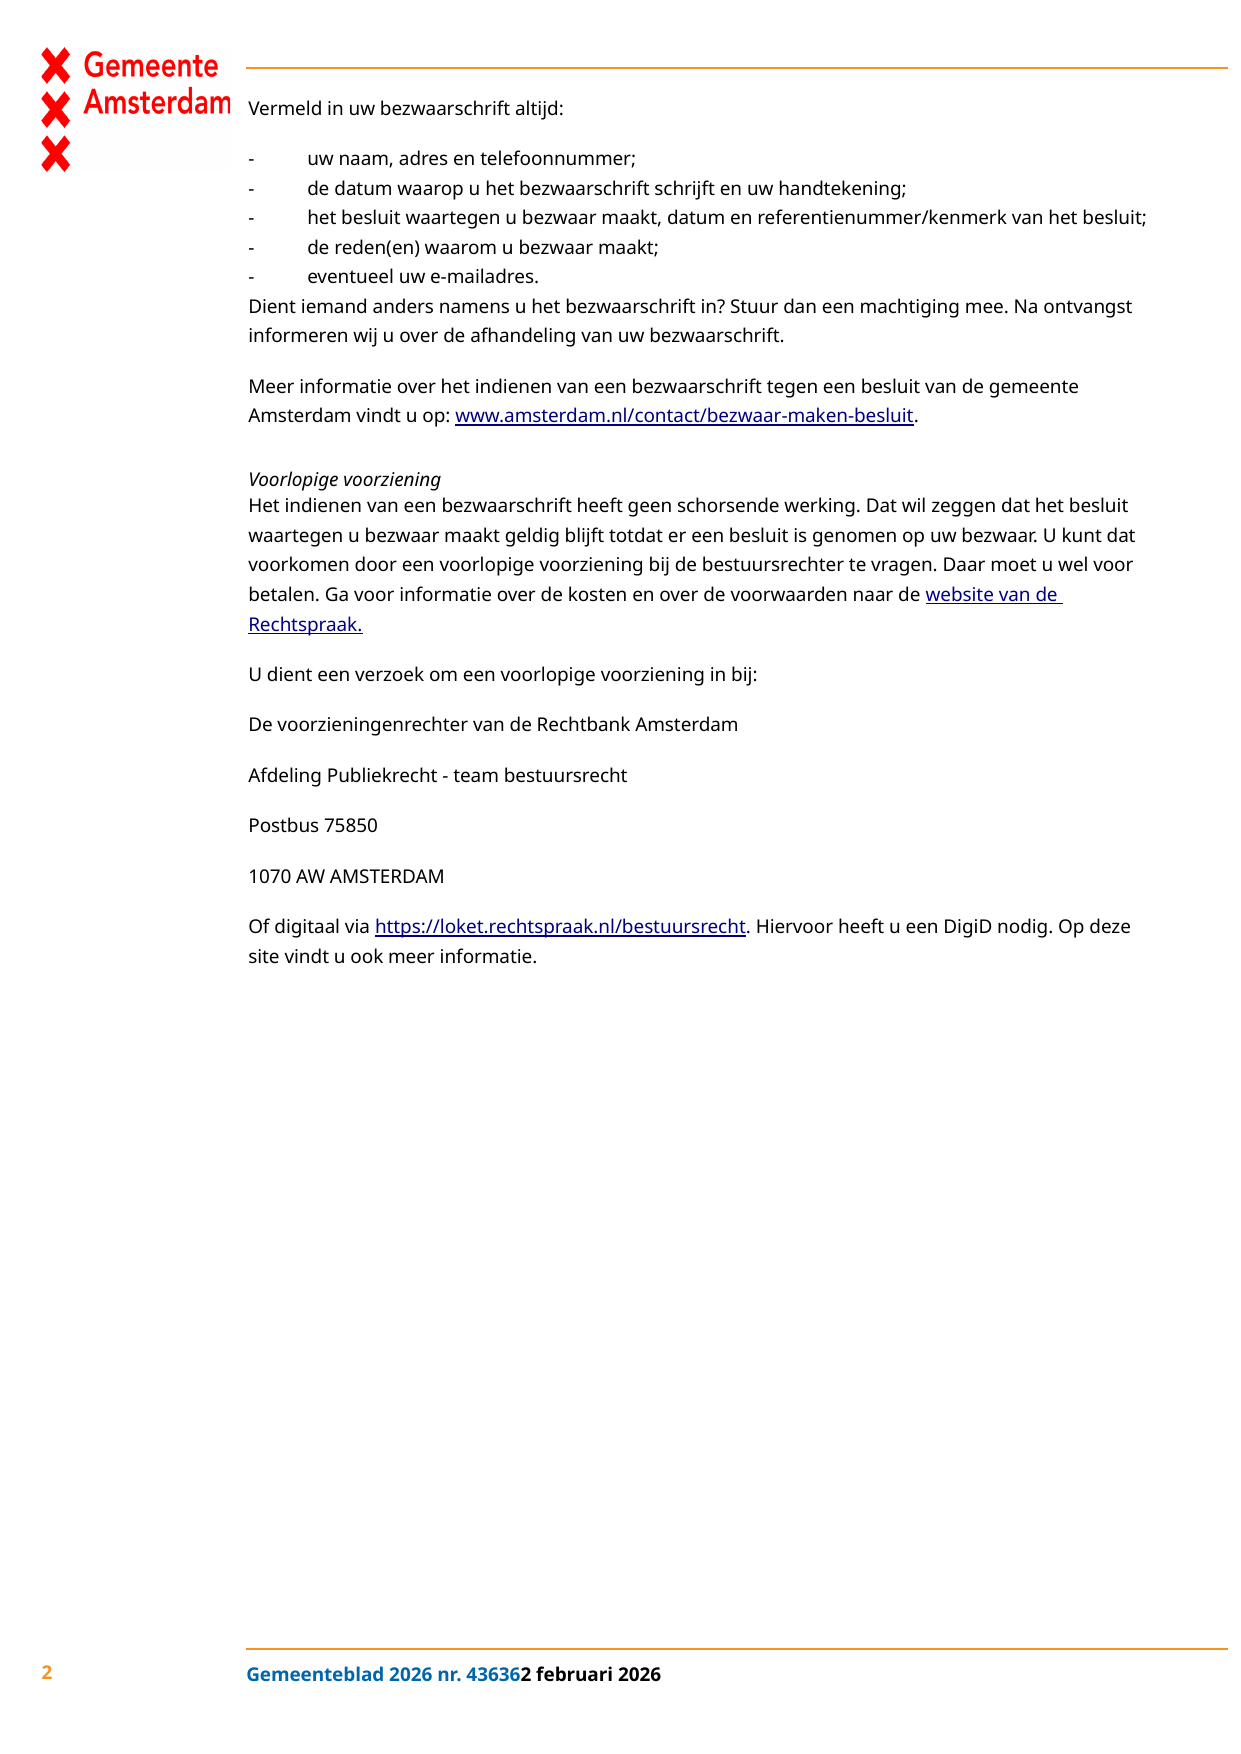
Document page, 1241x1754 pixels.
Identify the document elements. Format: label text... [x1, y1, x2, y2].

picture [41, 47, 231, 172]
text 1070 AW AMSTERDAM [248, 863, 1152, 888]
text Meer informatie over het indienen van een bezwaarschrift tegen een besluit van de gemeente Amsterdam vindt u op: www.amsterdam.nl/contact/bezwaar-maken-besluit. [248, 373, 1152, 428]
list eventueel uw e-mailadres. [248, 263, 1152, 289]
text Of digitaal via https://loket.rechtspraak.nl/bestuursrecht. Hiervoor heeft u een DigiD nodig. Op deze site vindt u ook meer informatie. [248, 913, 1152, 968]
list de datum waarop u het bezwaarschrift schrijft en uw handtekening; [248, 175, 1152, 201]
list de reden(en) waarom u bezwaar maakt; [248, 234, 1152, 260]
text Postbus 75850 [248, 812, 1152, 838]
text Dient iemand anders namens u het bezwaarschrift in? Stuur dan een machtiging mee. Na ontvangst informeren wij u over de afhandeling van uw bezwaarschrift. [248, 293, 1152, 348]
text Vermeld in uw bezwaarschrift altijd: [248, 95, 1152, 121]
text U dient een verzoek om een voorlopige voorziening in bij: [248, 661, 1152, 687]
text Voorlopige voorziening [248, 467, 1152, 492]
text De voorzieningenrechter van de Rechtbank Amsterdam [248, 712, 1152, 737]
list het besluit waartegen u bezwaar maakt, datum en referentienummer/kenmerk van het besluit; [248, 204, 1152, 230]
text Het indienen van een bezwaarschrift heeft geen schorsende werking. Dat wil zeggen dat het besluit waartegen u bezwaar maakt geldig blijft totdat er een besluit is genomen op uw bezwaar. U kunt dat voorkomen door een voorlopige voorziening bij de bestuursrechter te vragen. Daar moet u wel voor betalen. Ga voor informatie over de kosten en over de voorwaarden naar de website van de Rechtspraak. [248, 492, 1152, 636]
list uw naam, adres en telefoonnummer; [248, 145, 1152, 171]
text Afdeling Publiekrecht - team bestuursrecht [248, 762, 1152, 788]
